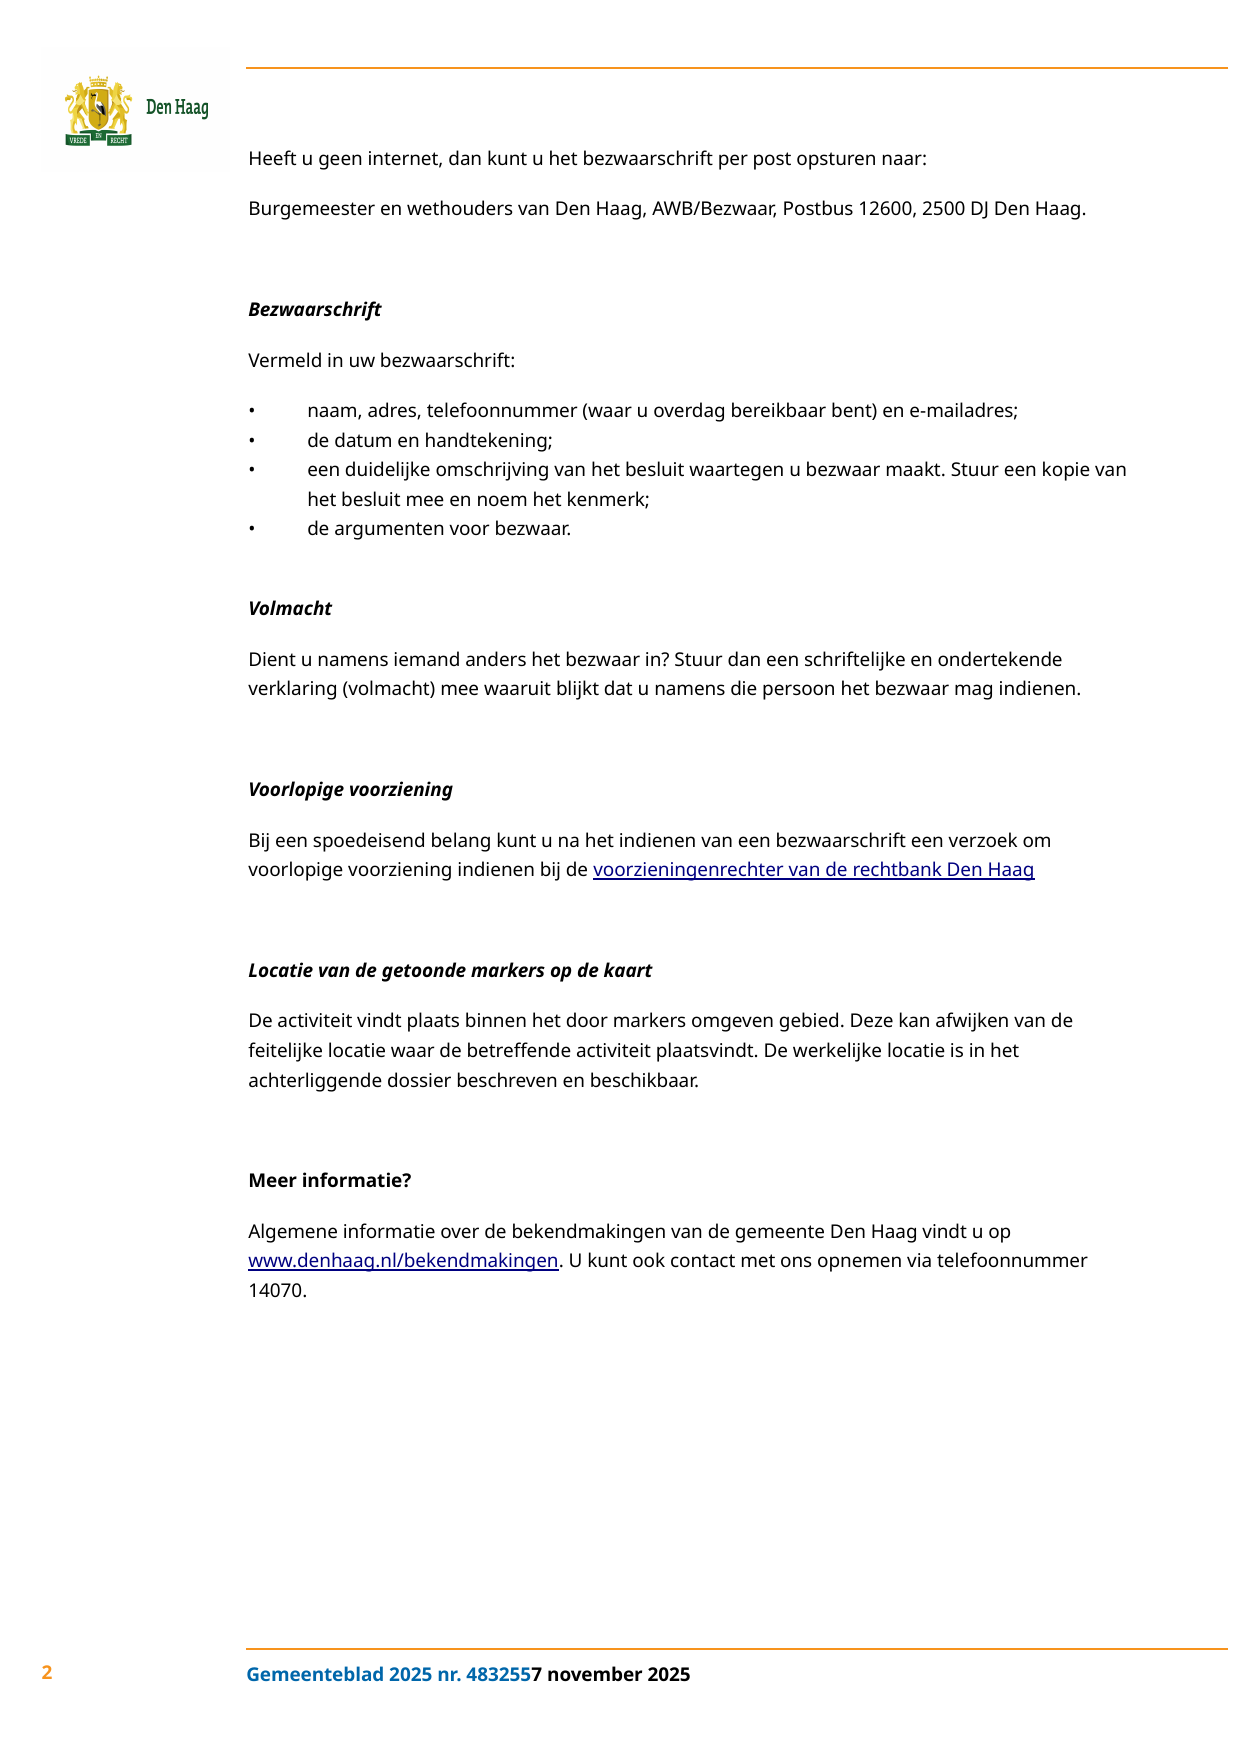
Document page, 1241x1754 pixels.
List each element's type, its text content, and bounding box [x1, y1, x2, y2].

picture [41, 47, 231, 172]
text Volmacht [248, 596, 1152, 621]
text Dient u namens iemand anders het bezwaar in? Stuur dan een schriftelijke en ondertekende verklaring (volmacht) mee waaruit blijkt dat u namens die persoon het bezwaar mag indienen. [248, 646, 1152, 701]
text Vermeld in uw bezwaarschrift: [248, 347, 1152, 373]
text Locatie van de getoonde markers op de kaart [248, 957, 1152, 983]
text De activiteit vindt plaats binnen het door markers omgeven gebied. Deze kan afwijken van de feitelijke locatie waar de betreffende activiteit plaatsvindt. De werkelijke locatie is in het achterliggende dossier beschreven en beschikbaar. [248, 1008, 1152, 1093]
list de argumenten voor bezwaar. [248, 516, 1152, 541]
text Burgemeester en wethouders van Den Haag, AWB/Bezwaar, Postbus 12600, 2500 DJ Den Haag. [248, 196, 1152, 221]
text Meer informatie? [248, 1168, 1152, 1193]
list de datum en handtekening; [248, 427, 1152, 453]
text Algemene informatie over de bekendmakingen van de gemeente Den Haag vindt u op www.denhaag.nl/bekendmakingen. U kunt ook contact met ons opnemen via telefoonnummer 14070. [248, 1218, 1152, 1303]
text Bij een spoedeisend belang kunt u na het indienen van een bezwaarschrift een verzoek om voorlopige voorziening indienen bij de voorzieningenrechter van de rechtbank Den Haag [248, 827, 1152, 882]
text Bezwaarschrift [248, 296, 1152, 322]
text Heeft u geen internet, dan kunt u het bezwaarschrift per post opsturen naar: [248, 145, 1152, 171]
text Voorlopige voorziening [248, 776, 1152, 802]
list een duidelijke omschrijving van het besluit waartegen u bezwaar maakt. Stuur een kopie van het besluit mee en noem het kenmerk; [248, 456, 1152, 512]
list naam, adres, telefoonnummer (waar u overdag bereikbaar bent) en e-mailadres; [248, 397, 1152, 423]
